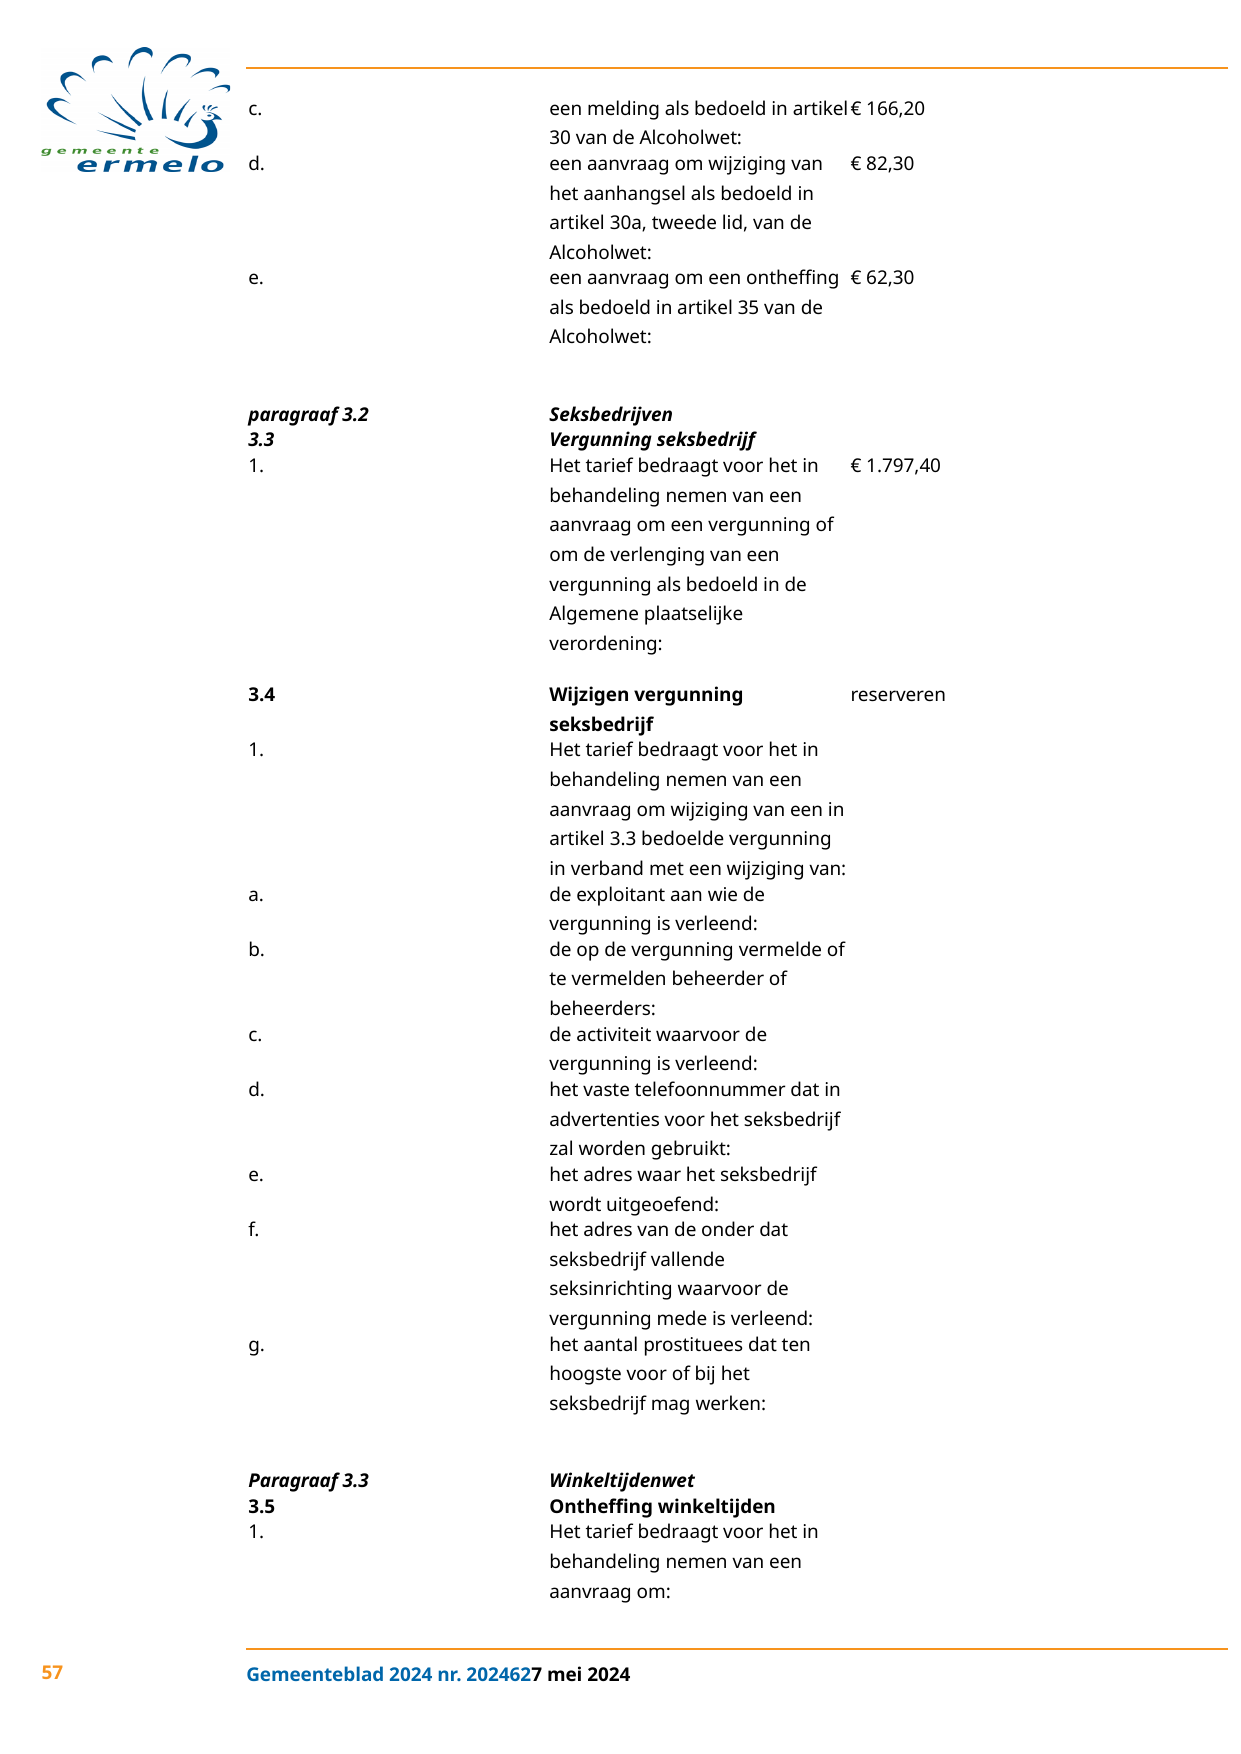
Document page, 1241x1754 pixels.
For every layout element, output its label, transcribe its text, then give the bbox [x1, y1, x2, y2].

table_cell de exploitant aan wie de vergunning is verleend: [549, 881, 850, 936]
table_cell Ontheffing winkeltijden [549, 1493, 850, 1519]
table_cell het adres waar het seksbedrijf wordt uitgeoefend: [549, 1161, 850, 1216]
table_cell € 1.797,40 [850, 453, 1152, 656]
table_cell het vaste telefoonnummer dat in advertenties voor het seksbedrijf zal worden gebruikt: [549, 1076, 850, 1161]
table_cell [850, 881, 1152, 936]
picture [41, 47, 231, 172]
table_cell Paragraaf 3.3 [248, 1467, 549, 1493]
table_cell het aantal prostituees dat ten hoogste voor of bij het seksbedrijf mag werken: [549, 1331, 850, 1416]
table_cell de op de vergunning vermelde of te vermelden beheerder of beheerders: [549, 936, 850, 1021]
table_cell [549, 656, 850, 681]
table_cell een aanvraag om wijziging van het aanhangsel als bedoeld in artikel 30a, tweede lid, van de Alcoholwet: [549, 150, 850, 264]
table_cell € 62,30 [850, 265, 1152, 349]
table_cell Seksbedrijven [549, 401, 850, 427]
table_cell [248, 350, 549, 375]
table_cell € 166,20 [850, 95, 1152, 150]
table_cell b. [248, 936, 549, 1021]
table_cell [549, 350, 850, 375]
table_cell € 82,30 [850, 150, 1152, 264]
table_cell [850, 1076, 1152, 1161]
table_cell [850, 1442, 1152, 1467]
table_cell de activiteit waarvoor de vergunning is verleend: [549, 1021, 850, 1076]
table_cell een melding als bedoeld in artikel 30 van de Alcoholwet: [549, 95, 850, 150]
table_cell a. [248, 881, 549, 936]
table_cell c. [248, 95, 549, 150]
table_cell e. [248, 1161, 549, 1216]
table_cell het adres van de onder dat seksbedrijf vallende seksinrichting waarvoor de vergunning mede is verleend: [549, 1216, 850, 1331]
table_cell g. [248, 1331, 549, 1416]
table_cell 3.5 [248, 1493, 549, 1519]
table_cell [248, 1416, 549, 1442]
table_cell een aanvraag om een ontheffing als bedoeld in artikel 35 van de Alcoholwet: [549, 265, 850, 349]
table_cell [850, 1161, 1152, 1216]
table_cell [850, 350, 1152, 375]
table_cell [248, 375, 549, 401]
table_cell [248, 1442, 549, 1467]
table_cell [850, 936, 1152, 1021]
table_cell Het tarief bedraagt voor het in behandeling nemen van een aanvraag om: [549, 1519, 850, 1604]
table_cell [850, 656, 1152, 681]
table_cell [850, 1467, 1152, 1493]
table_cell Wijzigen vergunning seksbedrijf [549, 681, 850, 737]
table_cell Het tarief bedraagt voor het in behandeling nemen van een aanvraag om een vergunning of om de verlenging van een vergunning als bedoeld in de Algemene plaatselijke verordening: [549, 453, 850, 656]
table_cell [850, 1021, 1152, 1076]
table_cell d. [248, 150, 549, 264]
table_cell [850, 427, 1152, 452]
table_cell [850, 1331, 1152, 1416]
table_cell [850, 375, 1152, 401]
table_cell c. [248, 1021, 549, 1076]
table_cell [549, 1442, 850, 1467]
table_cell Winkeltijdenwet [549, 1467, 850, 1493]
table_cell e. [248, 265, 549, 349]
table_cell [248, 656, 549, 681]
table_cell [850, 1416, 1152, 1442]
table_cell [850, 737, 1152, 881]
table_cell 3.4 [248, 681, 549, 737]
table_cell 3.3 [248, 427, 549, 452]
table_cell [850, 1216, 1152, 1331]
table_cell 1. [248, 737, 549, 881]
table_cell [850, 1493, 1152, 1519]
table_cell 1. [248, 1519, 549, 1604]
table_cell [850, 1519, 1152, 1604]
table_cell [549, 1416, 850, 1442]
table_cell Het tarief bedraagt voor het in behandeling nemen van een aanvraag om wijziging van een in artikel 3.3 bedoelde vergunning in verband met een wijziging van: [549, 737, 850, 881]
table_cell [549, 375, 850, 401]
table_cell Vergunning seksbedrijf [549, 427, 850, 452]
table_cell reserveren [850, 681, 1152, 737]
table_cell f. [248, 1216, 549, 1331]
table_cell 1. [248, 453, 549, 656]
table_cell d. [248, 1076, 549, 1161]
table_cell [850, 401, 1152, 427]
table_cell paragraaf 3.2 [248, 401, 549, 427]
